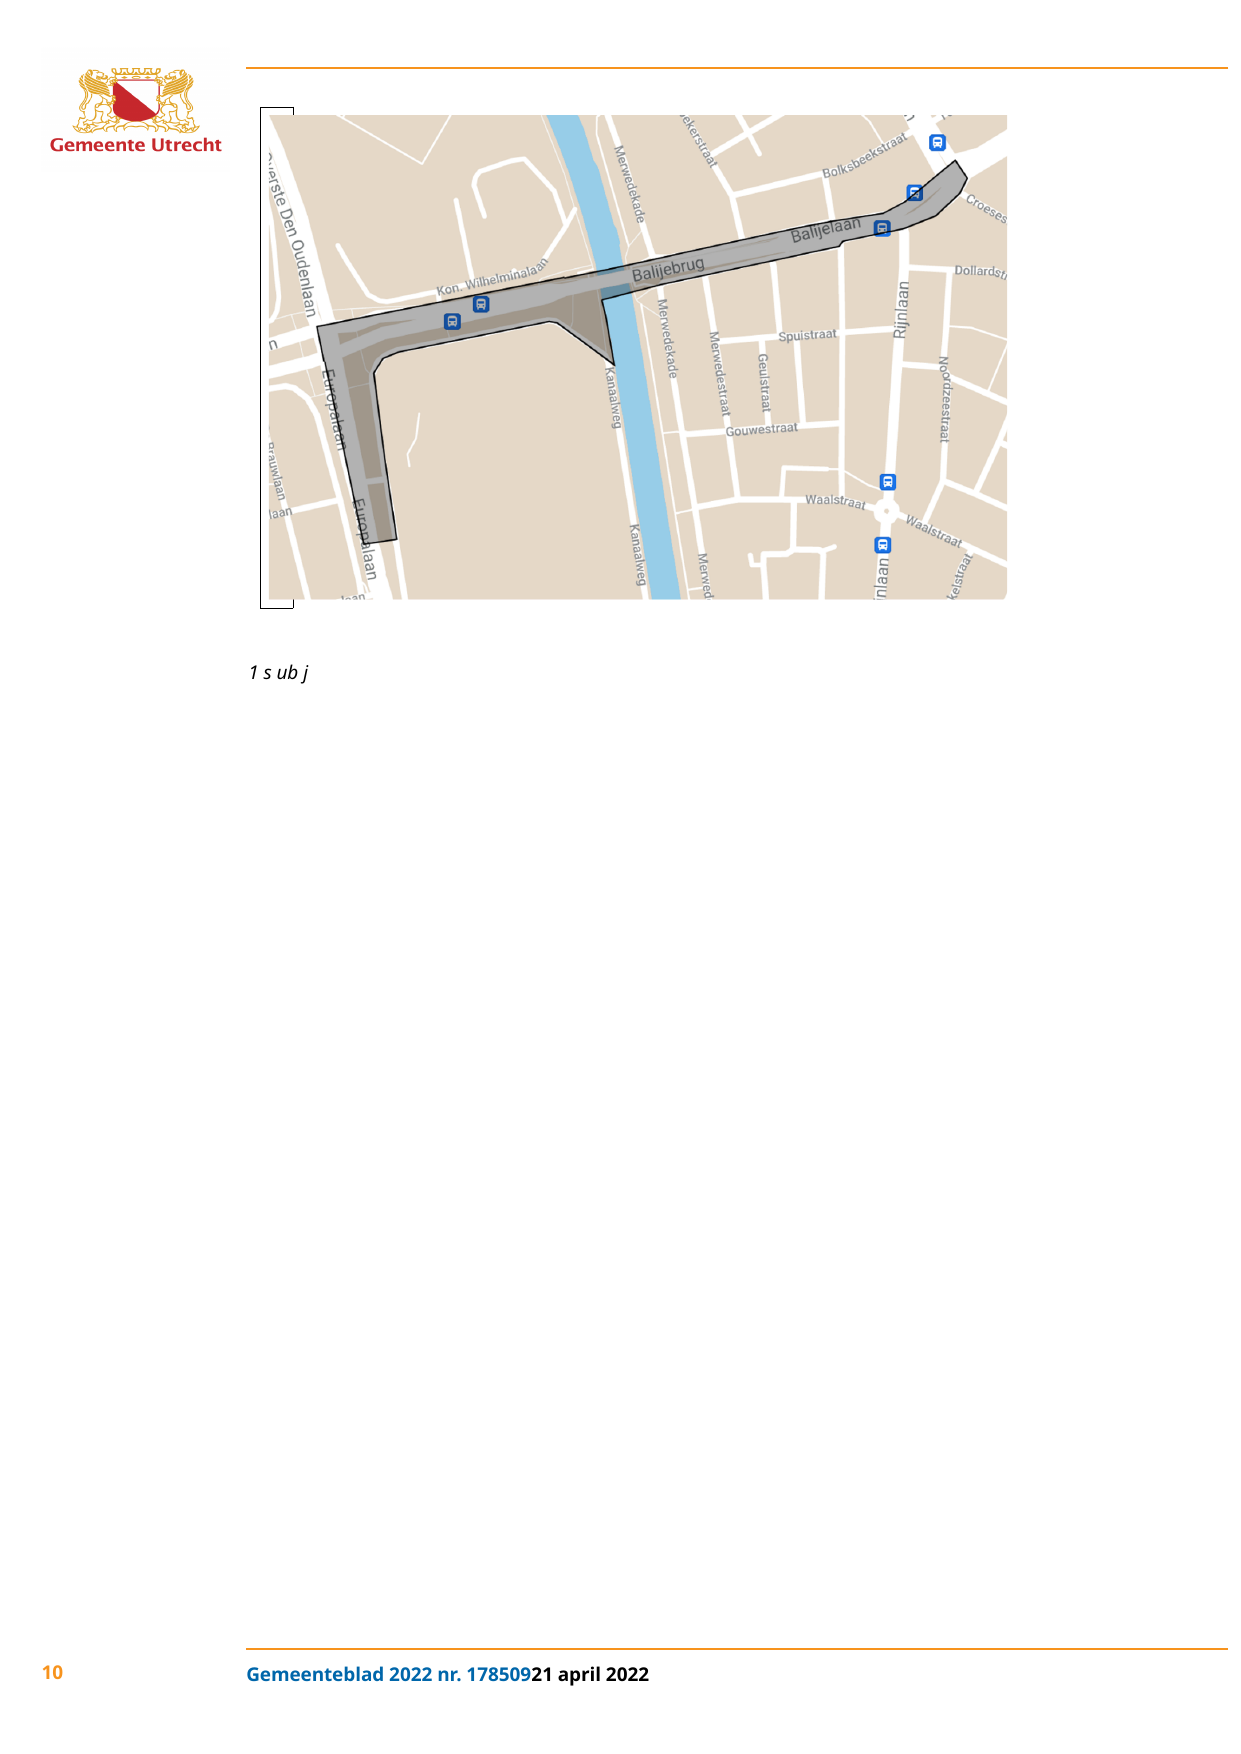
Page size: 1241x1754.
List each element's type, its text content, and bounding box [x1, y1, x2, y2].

text 1 s ub j [248, 659, 1152, 685]
picture [41, 47, 231, 172]
picture [268, 115, 1008, 600]
